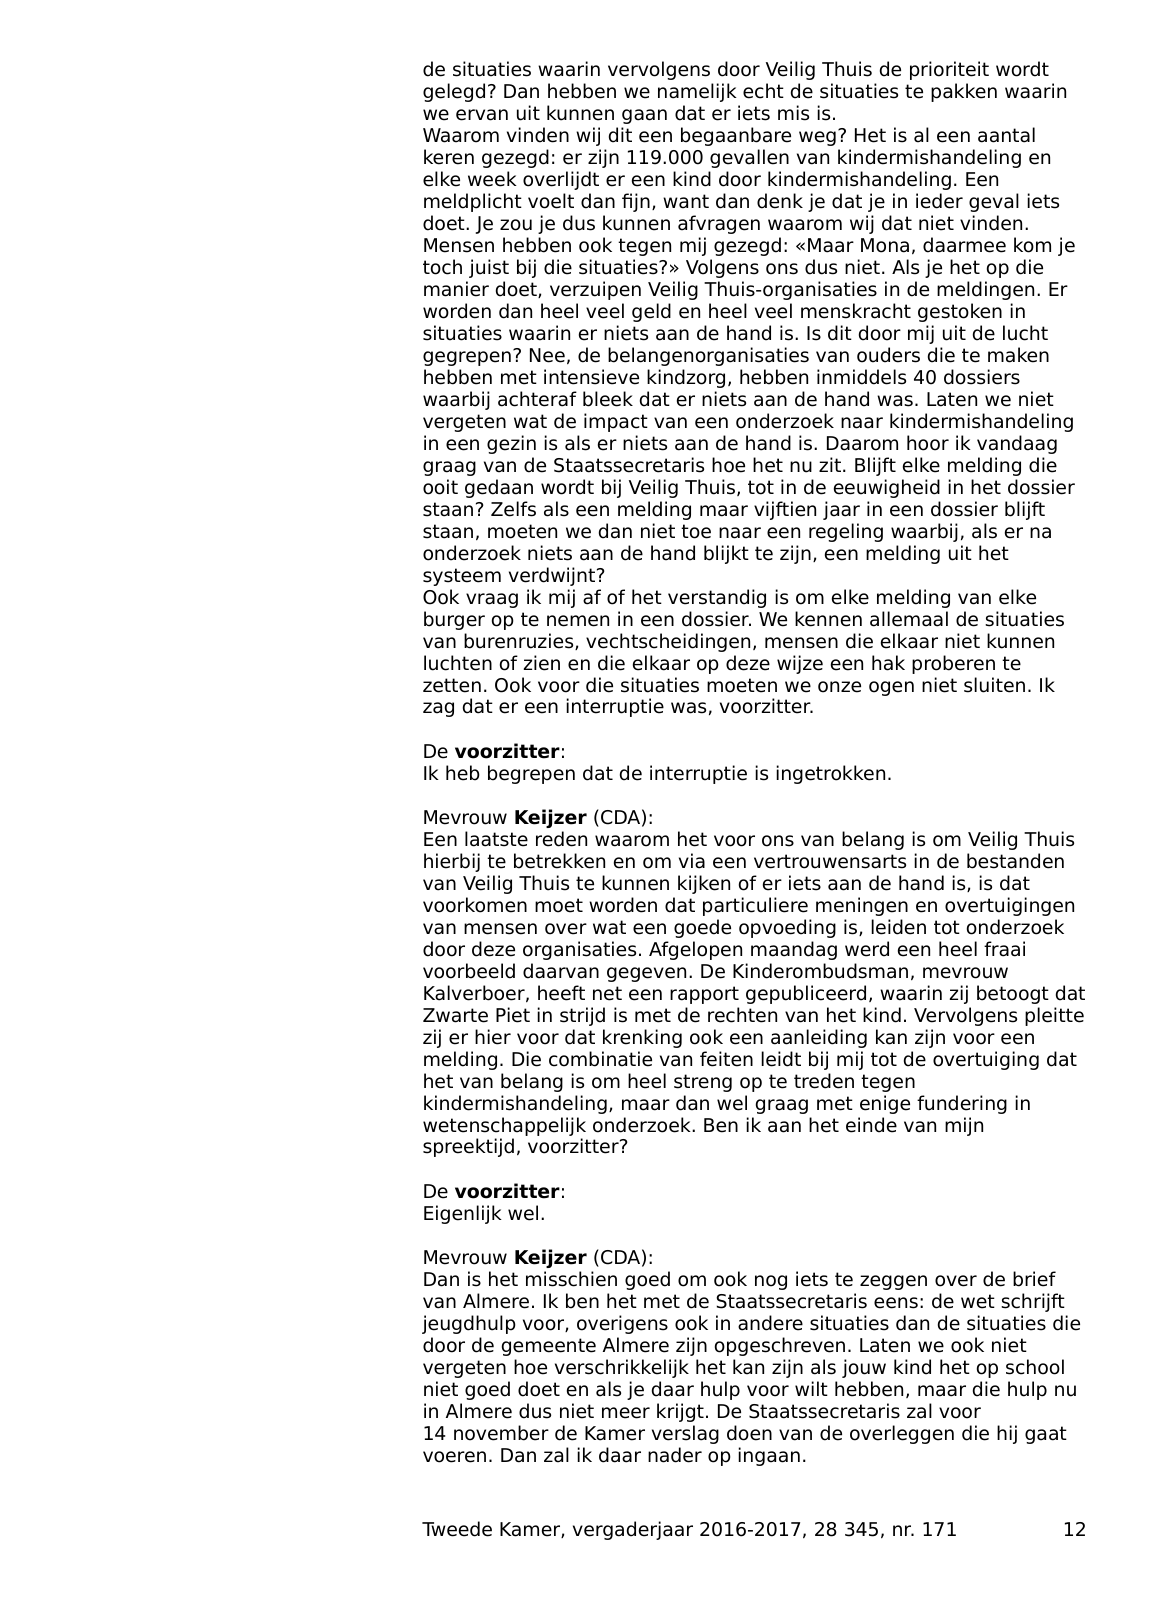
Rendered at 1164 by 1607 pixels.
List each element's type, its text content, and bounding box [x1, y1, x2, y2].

text Ik heb begrepen dat de interruptie is ingetrokken. [422, 763, 1087, 784]
text De voorzitter: [422, 741, 1087, 763]
text Waarom vinden wij dit een begaanbare weg? Het is al een aantal keren gezegd: er zijn 119.000 gevallen van kindermishandeling en elke week overlijdt er een kind door kindermishandeling. Een meldplicht voelt dan fijn, want dan denk je dat je in ieder geval iets doet. Je zou je dus kunnen afvragen waarom wij dat niet vinden. Mensen hebben ook tegen mij gezegd: «Maar Mona, daarmee kom je toch juist bij die situaties?» Volgens ons dus niet. Als je het op die manier doet, verzuipen Veilig Thuis-organisaties in de meldingen. Er worden dan heel veel geld en heel veel menskracht gestoken in situaties waarin er niets aan de hand is. Is dit door mij uit de lucht gegrepen? Nee, de belangenorganisaties van ouders die te maken hebben met intensieve kindzorg, hebben inmiddels 40 dossiers waarbij achteraf bleek dat er niets aan de hand was. Laten we niet vergeten wat de impact van een onderzoek naar kindermishandeling in een gezin is als er niets aan de hand is. Daarom hoor ik vandaag graag van de Staatssecretaris hoe het nu zit. Blijft elke melding die ooit gedaan wordt bij Veilig Thuis, tot in de eeuwigheid in het dossier staan? Zelfs als een melding maar vijftien jaar in een dossier blijft staan, moeten we dan niet toe naar een regeling waarbij, als er na onderzoek niets aan de hand blijkt te zijn, een melding uit het systeem verdwijnt? [422, 125, 1087, 587]
text De voorzitter: [422, 1181, 1087, 1203]
text Mevrouw Keijzer (CDA): [422, 807, 1087, 829]
text Eigenlijk wel. [422, 1203, 1087, 1224]
text Een laatste reden waarom het voor ons van belang is om Veilig Thuis hierbij te betrekken en om via een vertrouwensarts in de bestanden van Veilig Thuis te kunnen kijken of er iets aan de hand is, is dat voorkomen moet worden dat particuliere meningen en overtuigingen van mensen over wat een goede opvoeding is, leiden tot onderzoek door deze organisaties. Afgelopen maandag werd een heel fraai voorbeeld daarvan gegeven. De Kinderombudsman, mevrouw Kalverboer, heeft net een rapport gepubliceerd, waarin zij betoogt dat Zwarte Piet in strijd is met de rechten van het kind. Vervolgens pleitte zij er hier voor dat krenking ook een aanleiding kan zijn voor een melding. Die combinatie van feiten leidt bij mij tot de overtuiging dat het van belang is om heel streng op te treden tegen kindermishandeling, maar dan wel graag met enige fundering in wetenschappelijk onderzoek. Ben ik aan het einde van mijn spreektijd, voorzitter? [422, 829, 1087, 1158]
text de situaties waarin vervolgens door Veilig Thuis de prioriteit wordt gelegd? Dan hebben we namelijk echt de situaties te pakken waarin we ervan uit kunnen gaan dat er iets mis is. [422, 59, 1087, 125]
text Ook vraag ik mij af of het verstandig is om elke melding van elke burger op te nemen in een dossier. We kennen allemaal de situaties van burenruzies, vechtscheidingen, mensen die elkaar niet kunnen luchten of zien en die elkaar op deze wijze een hak proberen te zetten. Ook voor die situaties moeten we onze ogen niet sluiten. Ik zag dat er een interruptie was, voorzitter. [422, 587, 1087, 718]
text Mevrouw Keijzer (CDA): [422, 1247, 1087, 1269]
text Dan is het misschien goed om ook nog iets te zeggen over de brief van Almere. Ik ben het met de Staatssecretaris eens: de wet schrijft jeugdhulp voor, overigens ook in andere situaties dan de situaties die door de gemeente Almere zijn opgeschreven. Laten we ook niet vergeten hoe verschrikkelijk het kan zijn als jouw kind het op school niet goed doet en als je daar hulp voor wilt hebben, maar die hulp nu in Almere dus niet meer krijgt. De Staatssecretaris zal voor 14 november de Kamer verslag doen van de overleggen die hij gaat voeren. Dan zal ik daar nader op ingaan. [422, 1269, 1087, 1467]
